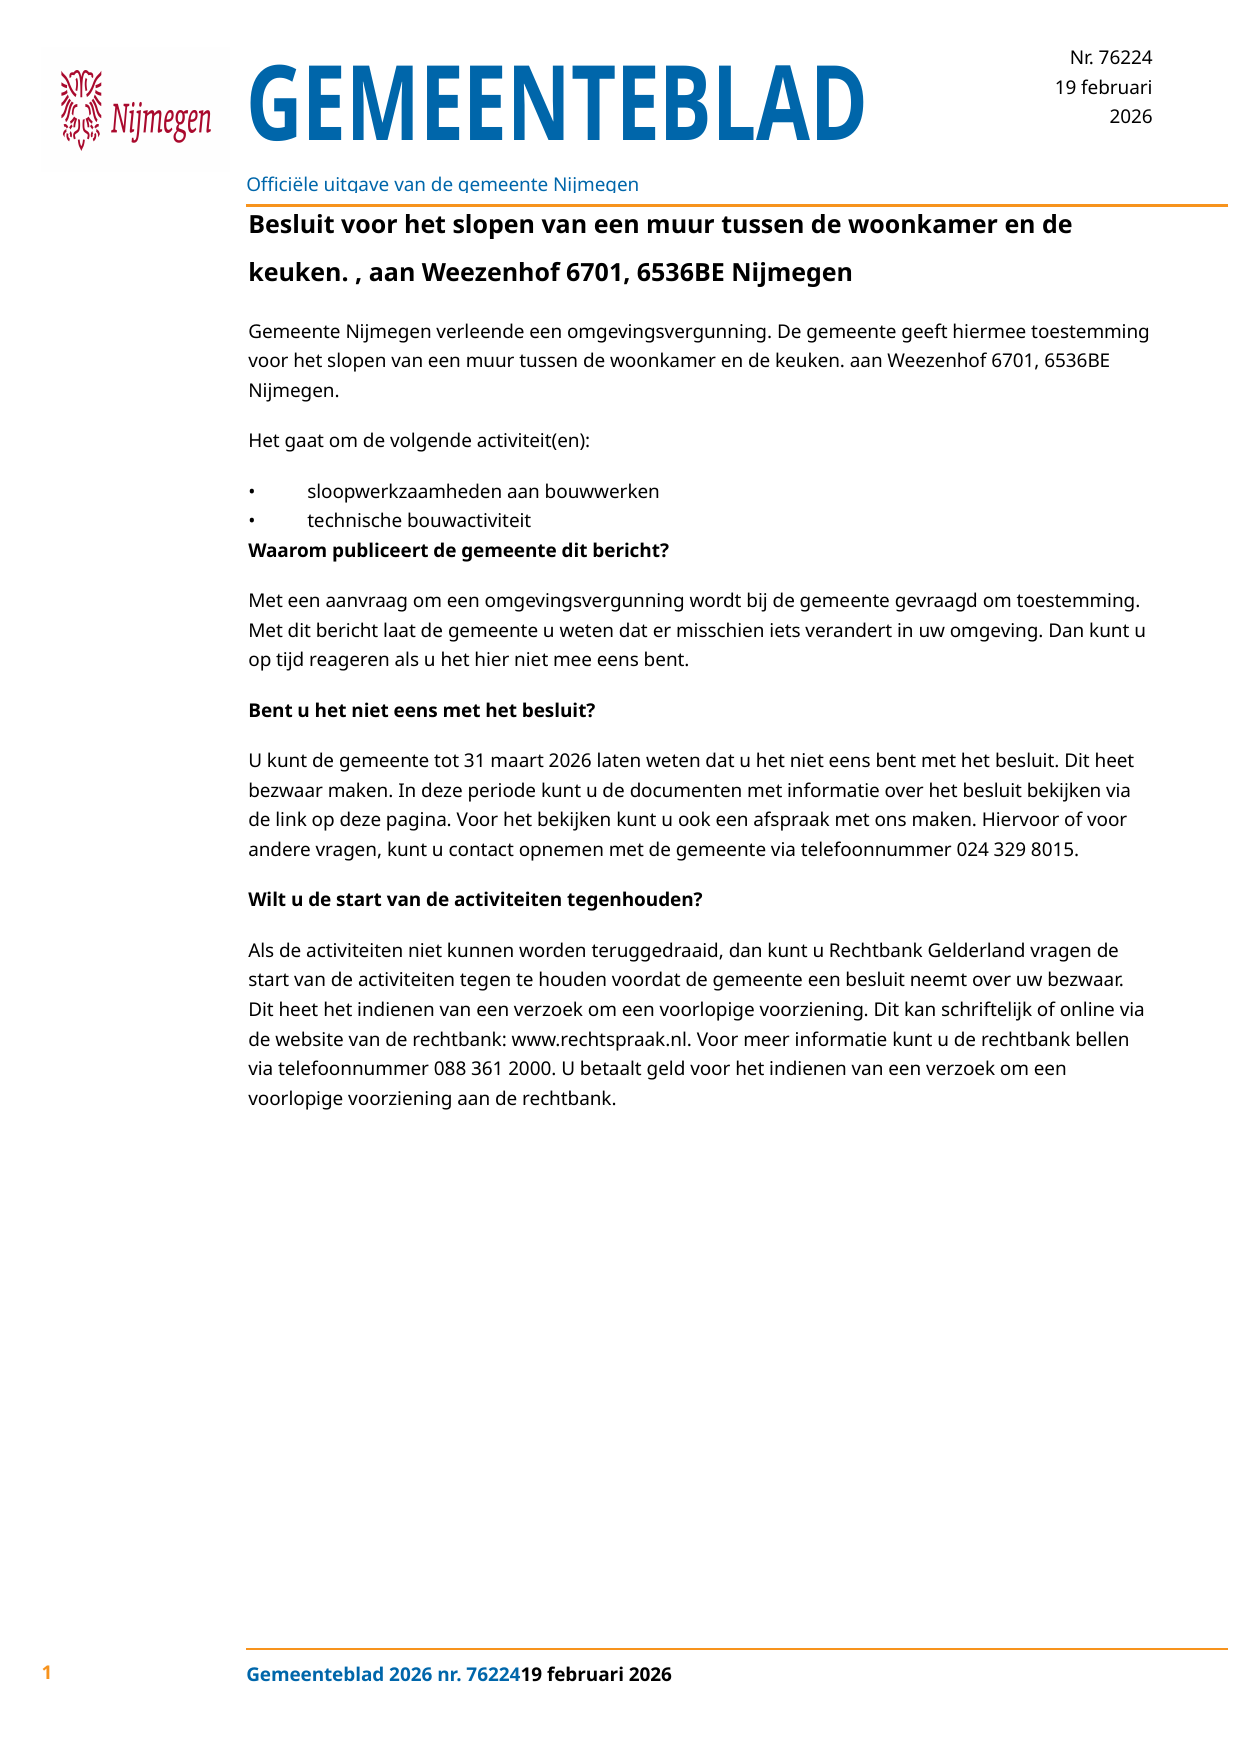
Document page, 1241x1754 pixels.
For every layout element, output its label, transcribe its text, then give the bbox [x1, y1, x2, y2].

text Gemeente Nijmegen verleende een omgevingsvergunning. De gemeente geeft hiermee toestemming voor het slopen van een muur tussen de woonkamer en de keuken. aan Weezenhof 6701, 6536BE Nijmegen. [248, 318, 1152, 403]
text Wilt u de start van de activiteiten tegenhouden? [248, 887, 1152, 912]
text Als de activiteiten niet kunnen worden teruggedraaid, dan kunt u Rechtbank Gelderland vragen de start van de activiteiten tegen te houden voordat de gemeente een besluit neemt over uw bezwaar. Dit heet het indienen van een verzoek om een voorlopige voorziening. Dit kan schriftelijk of online via de website van de rechtbank: www.rechtspraak.nl. Voor meer informatie kunt u de rechtbank bellen via telefoonnummer 088 361 2000. U betaalt geld voor het indienen van een verzoek om een voorlopige voorziening aan de rechtbank. [248, 937, 1152, 1111]
text Met een aanvraag om een omgevingsvergunning wordt bij de gemeente gevraagd om toestemming. Met dit bericht laat de gemeente u weten dat er misschien iets verandert in uw omgeving. Dan kunt u op tijd reageren als u het hier niet mee eens bent. [248, 587, 1152, 672]
text Bent u het niet eens met het besluit? [248, 697, 1152, 723]
list technische bouwactiviteit [248, 507, 1152, 533]
list sloopwerkzaamheden aan bouwwerken [248, 478, 1152, 504]
picture [41, 47, 231, 172]
text Het gaat om de volgende activiteit(en): [248, 427, 1152, 453]
text U kunt de gemeente tot 31 maart 2026 laten weten dat u het niet eens bent met het besluit. Dit heet bezwaar maken. In deze periode kunt u de documenten met informatie over het besluit bekijken via de link op deze pagina. Voor het bekijken kunt u ook een afspraak met ons maken. Hiervoor of voor andere vragen, kunt u contact opnemen met de gemeente via telefoonnummer 024 329 8015. [248, 747, 1152, 862]
text Besluit voor het slopen van een muur tussen de woonkamer en de keuken. , aan Weezenhof 6701, 6536BE Nijmegen [248, 207, 1152, 288]
text Waarom publiceert de gemeente dit bericht? [248, 537, 1152, 563]
